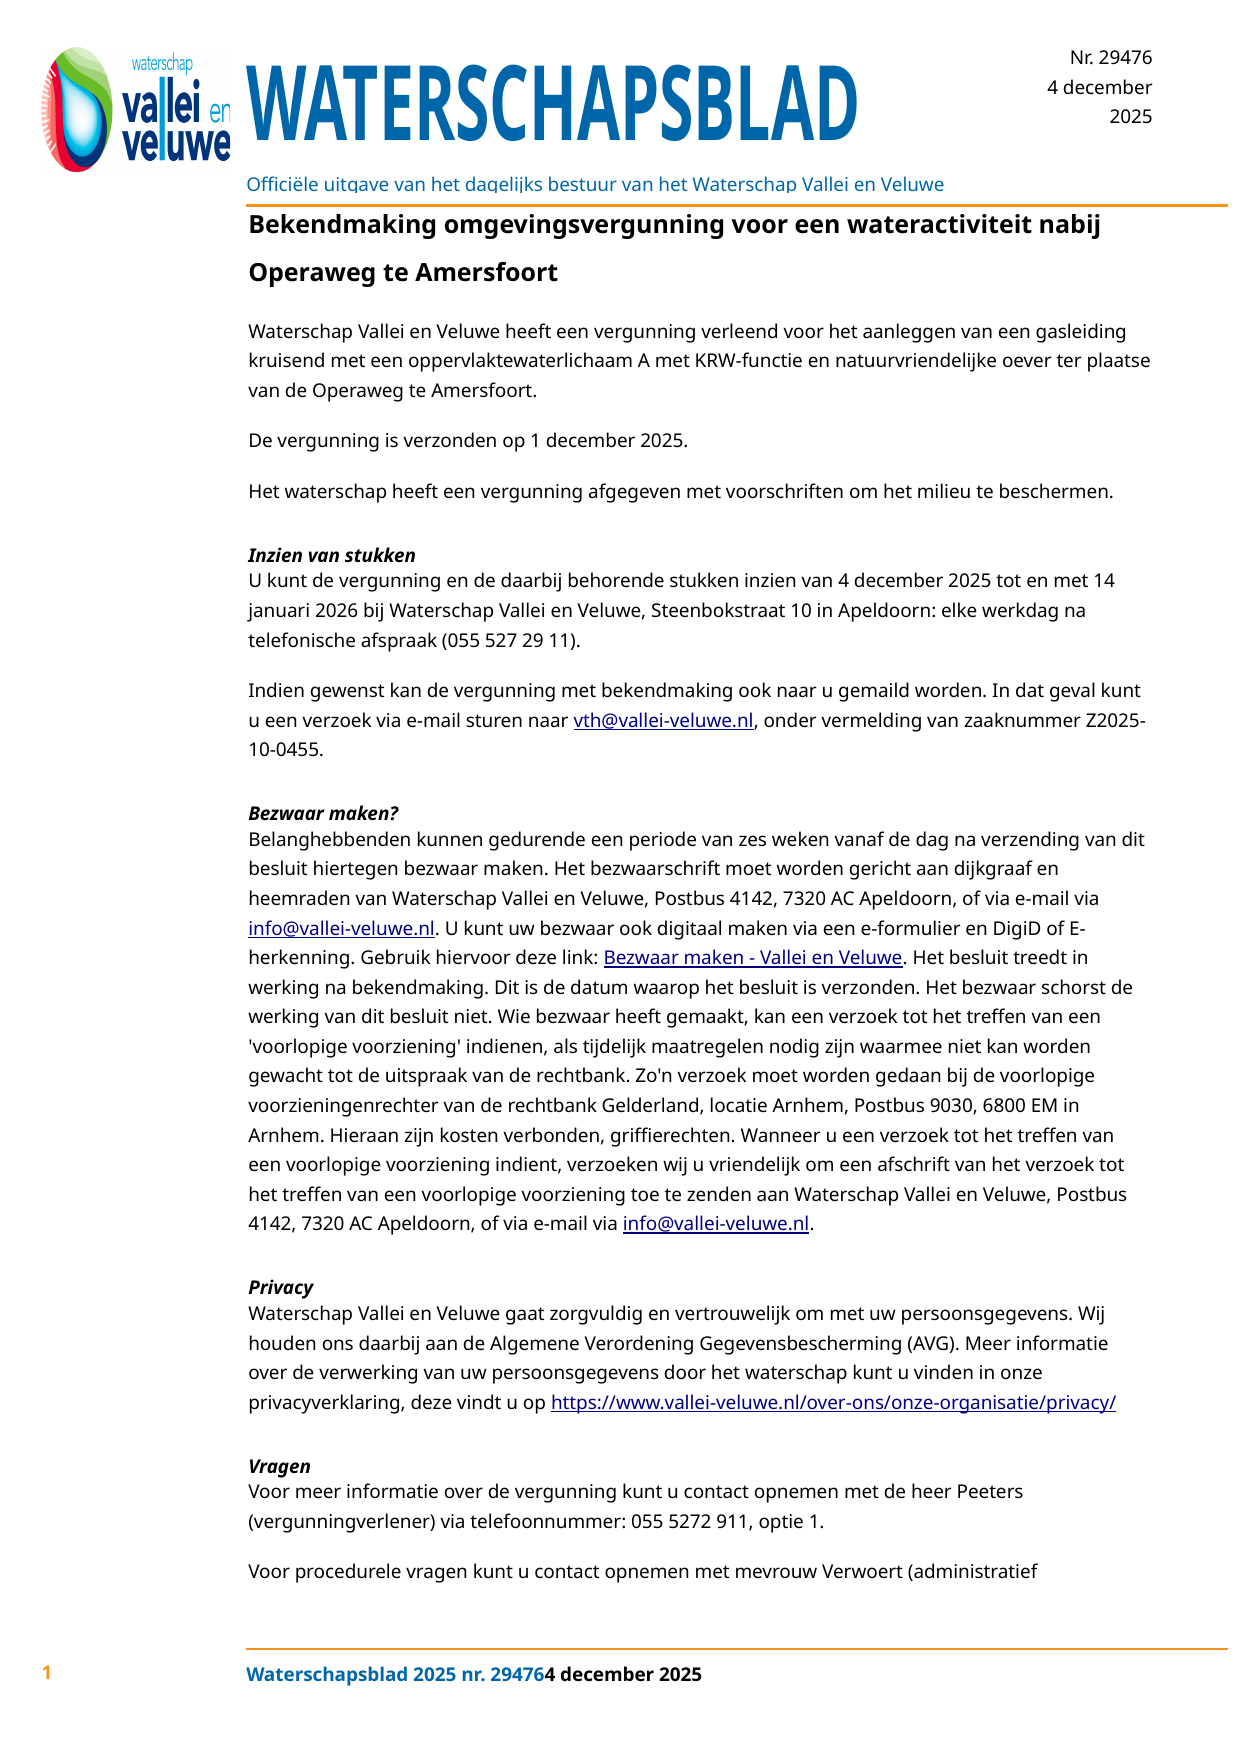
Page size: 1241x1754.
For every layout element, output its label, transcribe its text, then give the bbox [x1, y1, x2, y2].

picture [41, 47, 231, 172]
text Waterschap Vallei en Veluwe gaat zorgvuldig en vertrouwelijk om met uw persoonsgegevens. Wij houden ons daarbij aan de Algemene Verordening Gegevensbescherming (AVG). Meer informatie over de verwerking van uw persoonsgegevens door het waterschap kunt u vinden in onze privacyverklaring, deze vindt u op https://www.vallei-veluwe.nl/over-ons/onze-organisatie/privacy/ [248, 1300, 1152, 1415]
text Waterschap Vallei en Veluwe heeft een vergunning verleend voor het aanleggen van een gasleiding kruisend met een oppervlaktewaterlichaam A met KRW-functie en natuurvriendelijke oever ter plaatse van de Operaweg te Amersfoort. [248, 318, 1152, 403]
text Voor meer informatie over de vergunning kunt u contact opnemen met de heer Peeters (vergunningverlener) via telefoonnummer: 055 5272 911, optie 1. [248, 1479, 1152, 1534]
text Privacy [248, 1274, 1152, 1300]
text Indien gewenst kan de vergunning met bekendmaking ook naar u gemaild worden. In dat geval kunt u een verzoek via e-mail sturen naar vth@vallei-veluwe.nl, onder vermelding van zaaknummer Z2025-10-0455. [248, 677, 1152, 762]
text Het waterschap heeft een vergunning afgegeven met voorschriften om het milieu te beschermen. [248, 478, 1152, 504]
text Bezwaar maken? [248, 800, 1152, 826]
text Inzien van stukken [248, 542, 1152, 568]
text De vergunning is verzonden op 1 december 2025. [248, 427, 1152, 453]
text Bekendmaking omgevingsvergunning voor een wateractiviteit nabij Operaweg te Amersfoort [248, 207, 1152, 288]
text Voor procedurele vragen kunt u contact opnemen met mevrouw Verwoert (administratief [248, 1559, 1152, 1584]
text Belanghebbenden kunnen gedurende een periode van zes weken vanaf de dag na verzending van dit besluit hiertegen bezwaar maken. Het bezwaarschrift moet worden gericht aan dijkgraaf en heemraden van Waterschap Vallei en Veluwe, Postbus 4142, 7320 AC Apeldoorn, of via e-mail via info@vallei-veluwe.nl. U kunt uw bezwaar ook digitaal maken via een e-formulier en DigiD of E-herkenning. Gebruik hiervoor deze link: Bezwaar maken - Vallei en Veluwe. Het besluit treedt in werking na bekendmaking. Dit is de datum waarop het besluit is verzonden. Het bezwaar schorst de werking van dit besluit niet. Wie bezwaar heeft gemaakt, kan een verzoek tot het treffen van een 'voorlopige voorziening' indienen, als tijdelijk maatregelen nodig zijn waarmee niet kan worden gewacht tot de uitspraak van de rechtbank. Zo'n verzoek moet worden gedaan bij de voorlopige voorzieningenrechter van de rechtbank Gelderland, locatie Arnhem, Postbus 9030, 6800 EM in Arnhem. Hieraan zijn kosten verbonden, griffierechten. Wanneer u een verzoek tot het treffen van een voorlopige voorziening indient, verzoeken wij u vriendelijk om een afschrift van het verzoek tot het treffen van een voorlopige voorziening toe te zenden aan Waterschap Vallei en Veluwe, Postbus 4142, 7320 AC Apeldoorn, of via e-mail via info@vallei-veluwe.nl. [248, 826, 1152, 1236]
text U kunt de vergunning en de daarbij behorende stukken inzien van 4 december 2025 tot en met 14 januari 2026 bij Waterschap Vallei en Veluwe, Steenbokstraat 10 in Apeldoorn: elke werkdag na telefonische afspraak (055 527 29 11). [248, 568, 1152, 652]
text Vragen [248, 1453, 1152, 1479]
